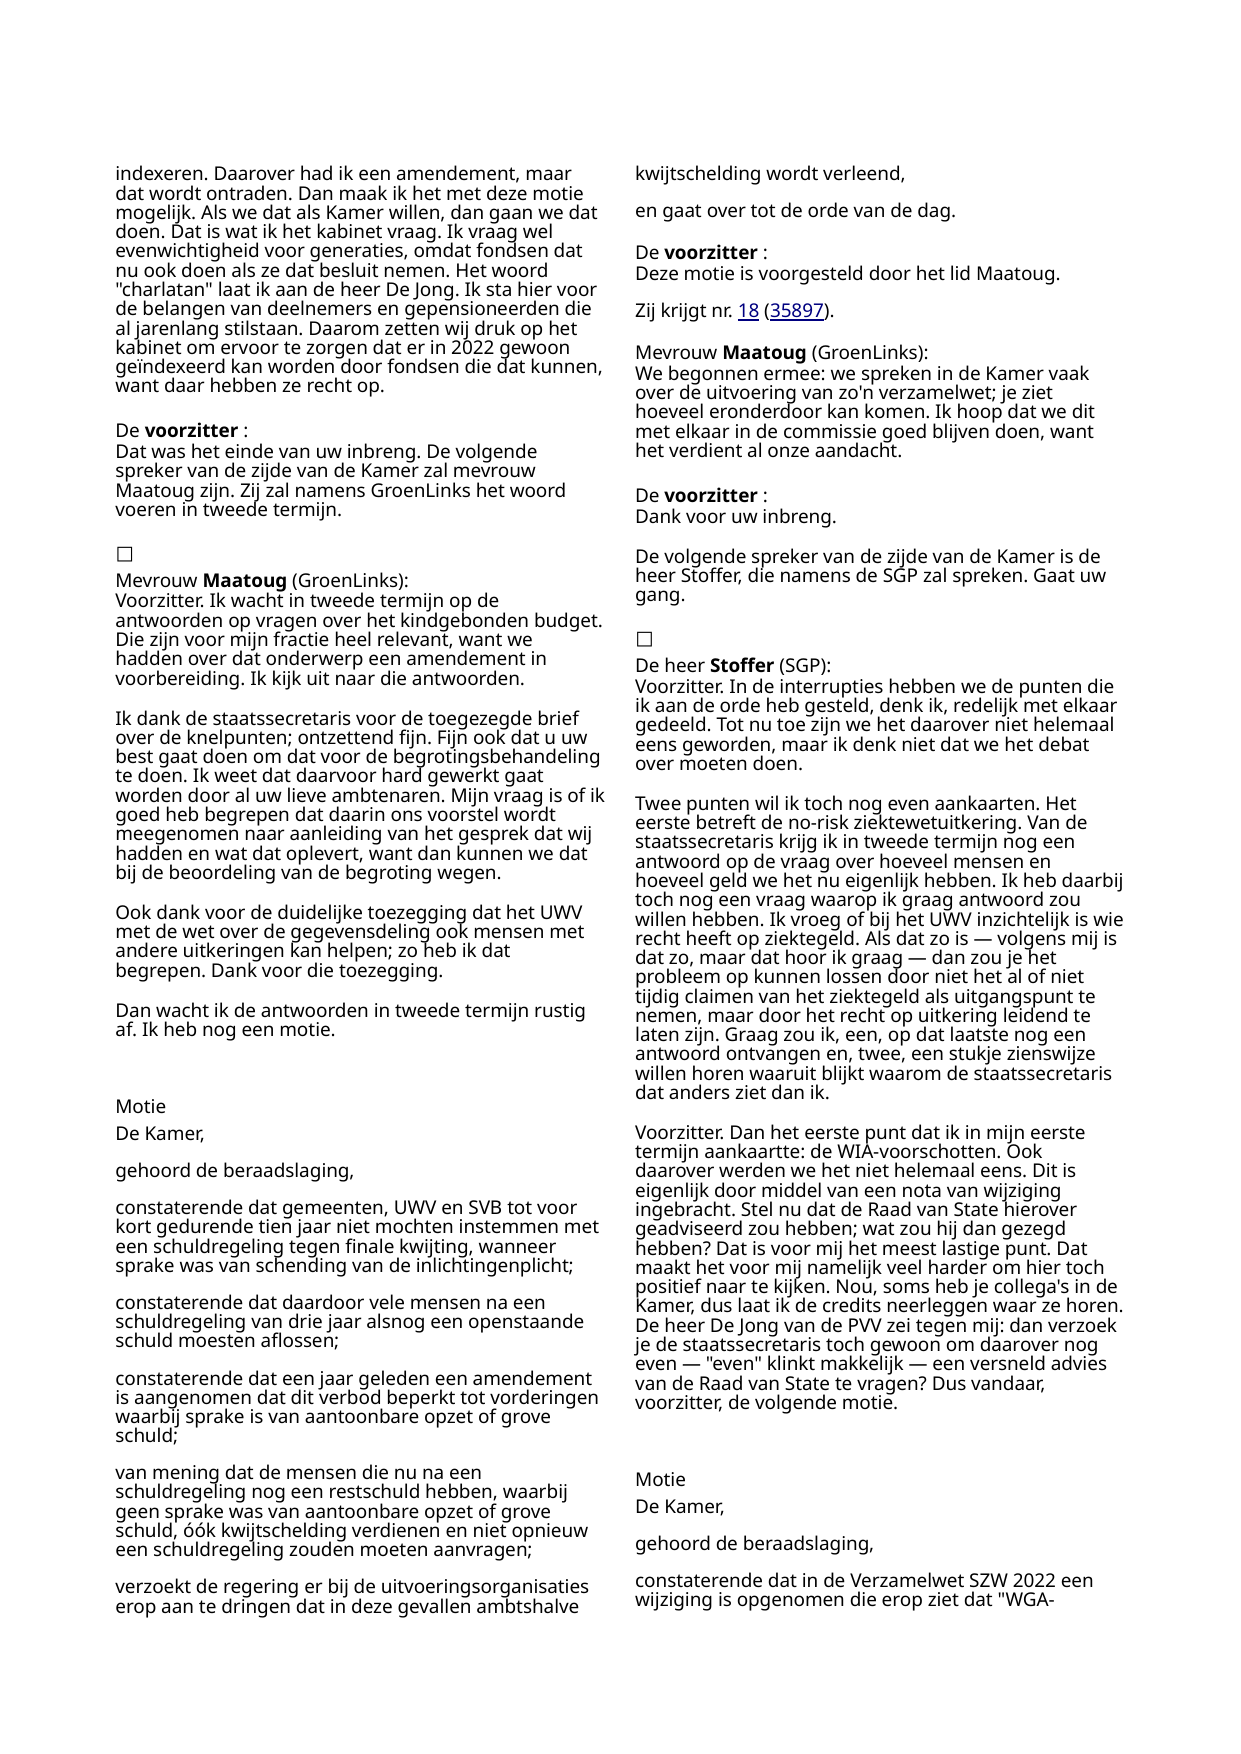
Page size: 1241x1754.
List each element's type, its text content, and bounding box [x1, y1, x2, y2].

text indexeren. Daarover had ik een amendement, maar dat wordt ontraden. Dan maak ik het met deze motie mogelijk. Als we dat als Kamer willen, dan gaan we dat doen. Dat is wat ik het kabinet vraag. Ik vraag wel evenwichtigheid voor generaties, omdat fondsen dat nu ook doen als ze dat besluit nemen. Het woord "charlatan" laat ik aan de heer De Jong. Ik sta hier voor de belangen van deelnemers en gepensioneerden die al jarenlang stilstaan. Daarom zetten wij druk op het kabinet om ervoor te zorgen dat er in 2022 gewoon geïndexeerd kan worden door fondsen die dat kunnen, want daar hebben ze recht op. [115, 165, 605, 397]
text Zij krijgt nr. 18 (35897). [635, 302, 1125, 321]
text Ook dank voor de duidelijke toezegging dat het UWV met de wet over de gegevensdeling ook mensen met andere uitkeringen kan helpen; zo heb ik dat begrepen. Dank voor die toezegging. [115, 904, 605, 981]
text Dan wacht ik de antwoorden in tweede termijn rustig af. Ik heb nog een motie. [115, 1002, 605, 1040]
text Ik dank de staatssecretaris voor de toegezegde brief over de knelpunten; ontzettend fijn. Fijn ook dat u uw best gaat doen om dat voor de begrotingsbehandeling te doen. Ik weet dat daarvoor hard gewerkt gaat worden door al uw lieve ambtenaren. Mijn vraag is of ik goed heb begrepen dat daarin ons voorstel wordt meegenomen naar aanleiding van het gesprek dat wij hadden en wat dat oplevert, want dan kunnen we dat bij de beoordeling van de begroting wegen. [115, 709, 605, 883]
text Motie [115, 1093, 605, 1119]
text De Kamer, [635, 1498, 1125, 1517]
text De voorzitter : [635, 239, 1125, 265]
text De voorzitter : [115, 417, 605, 443]
text Mevrouw Maatoug (GroenLinks): [115, 567, 605, 592]
text Twee punten wil ik toch nog even aankaarten. Het eerste betreft de no-risk ziektewetuitkering. Van de staatssecretaris krijg ik in tweede termijn nog een antwoord op de vraag over hoeveel mensen en hoeveel geld we het nu eigenlijk hebben. Ik heb daarbij toch nog een vraag waarop ik graag antwoord zou willen hebben. Ik vroeg of bij het UWV inzichtelijk is wie recht heeft op ziektegeld. Als dat zo is — volgens mij is dat zo, maar dat hoor ik graag — dan zou je het probleem op kunnen lossen door niet het al of niet tijdig claimen van het ziektegeld als uitgangspunt te nemen, maar door het recht op uitkering leidend te laten zijn. Graag zou ik, een, op dat laatste nog een antwoord ontvangen en, twee, een stukje zienswijze willen horen waaruit blijkt waarom de staatssecretaris dat anders ziet dan ik. [635, 795, 1125, 1103]
text Voorzitter. In de interrupties hebben we de punten die ik aan de orde heb gesteld, denk ik, redelijk met elkaar gedeeld. Tot nu toe zijn we het daarover niet helemaal eens geworden, maar ik denk niet dat we het debat over moeten doen. [635, 678, 1125, 774]
text De Kamer, [115, 1125, 605, 1144]
text We begonnen ermee: we spreken in de Kamer vaak over de uitvoering van zo'n verzamelwet; je ziet hoeveel eronderdoor kan komen. Ik hoop dat we dit met elkaar in de commissie goed blijven doen, want het verdient al onze aandacht. [635, 365, 1125, 461]
text constaterende dat gemeenten, UWV en SVB tot voor kort gedurende tien jaar niet mochten instemmen met een schuldregeling tegen finale kwijting, wanneer sprake was van schending van de inlichtingenplicht; [115, 1199, 605, 1276]
text Deze motie is voorgesteld door het lid Maatoug. [635, 265, 1125, 284]
text Voorzitter. Dan het eerste punt dat ik in mijn eerste termijn aankaartte: de WIA-voorschotten. Ook daarover werden we het niet helemaal eens. Dit is eigenlijk door middel van een nota van wijziging ingebracht. Stel nu dat de Raad van State hierover geadviseerd zou hebben; wat zou hij dan gezegd hebben? Dat is voor mij het meest lastige punt. Dat maakt het voor mij namelijk veel harder om hier toch positief naar te kijken. Nou, soms heb je collega's in de Kamer, dus laat ik de credits neerleggen waar ze horen. De heer De Jong van de PVV zei tegen mij: dan verzoek je de staatssecretaris toch gewoon om daarover nog even — "even" klinkt makkelijk — een versneld advies van de Raad van State te vragen? Dus vandaar, voorzitter, de volgende motie. [635, 1124, 1125, 1413]
text ⬜ [635, 626, 1125, 652]
text constaterende dat een jaar geleden een amendement is aangenomen dat dit verbod beperkt tot vorderingen waarbij sprake is van aantoonbare opzet of grove schuld; [115, 1369, 605, 1447]
text constaterende dat in de Verzamelwet SZW 2022 een wijziging is opgenomen die erop ziet dat "WGA- [635, 1572, 1125, 1611]
text De voorzitter : [635, 482, 1125, 508]
text gehoord de beraadslaging, [635, 1535, 1125, 1554]
text Mevrouw Maatoug (GroenLinks): [635, 339, 1125, 365]
text constaterende dat daardoor vele mensen na een schuldregeling van drie jaar alsnog een openstaande schuld moesten aflossen; [115, 1294, 605, 1352]
text Dank voor uw inbreng. [635, 508, 1125, 527]
text Voorzitter. Ik wacht in tweede termijn op de antwoorden op vragen over het kindgebonden budget. Die zijn voor mijn fractie heel relevant, want we hadden over dat onderwerp een amendement in voorbereiding. Ik kijk uit naar die antwoorden. [115, 592, 605, 689]
text en gaat over tot de orde van de dag. [635, 202, 1125, 222]
text ⬜ [115, 541, 605, 567]
text De volgende spreker van de zijde van de Kamer is de heer Stoffer, die namens de SGP zal spreken. Gaat uw gang. [635, 548, 1125, 606]
text De heer Stoffer (SGP): [635, 652, 1125, 678]
text verzoekt de regering er bij de uitvoeringsorganisaties erop aan te dringen dat in deze gevallen ambtshalve [115, 1578, 605, 1617]
text van mening dat de mensen die nu na een schuldregeling nog een restschuld hebben, waarbij geen sprake was van aantoonbare opzet of grove schuld, óók kwijtschelding verdienen en niet opnieuw een schuldregeling zouden moeten aanvragen; [115, 1464, 605, 1561]
text Motie [635, 1466, 1125, 1492]
text Dat was het einde van uw inbreng. De volgende spreker van de zijde van de Kamer zal mevrouw Maatoug zijn. Zij zal namens GroenLinks het woord voeren in tweede termijn. [115, 443, 605, 520]
text gehoord de beraadslaging, [115, 1162, 605, 1181]
text kwijtschelding wordt verleend, [635, 165, 1125, 184]
